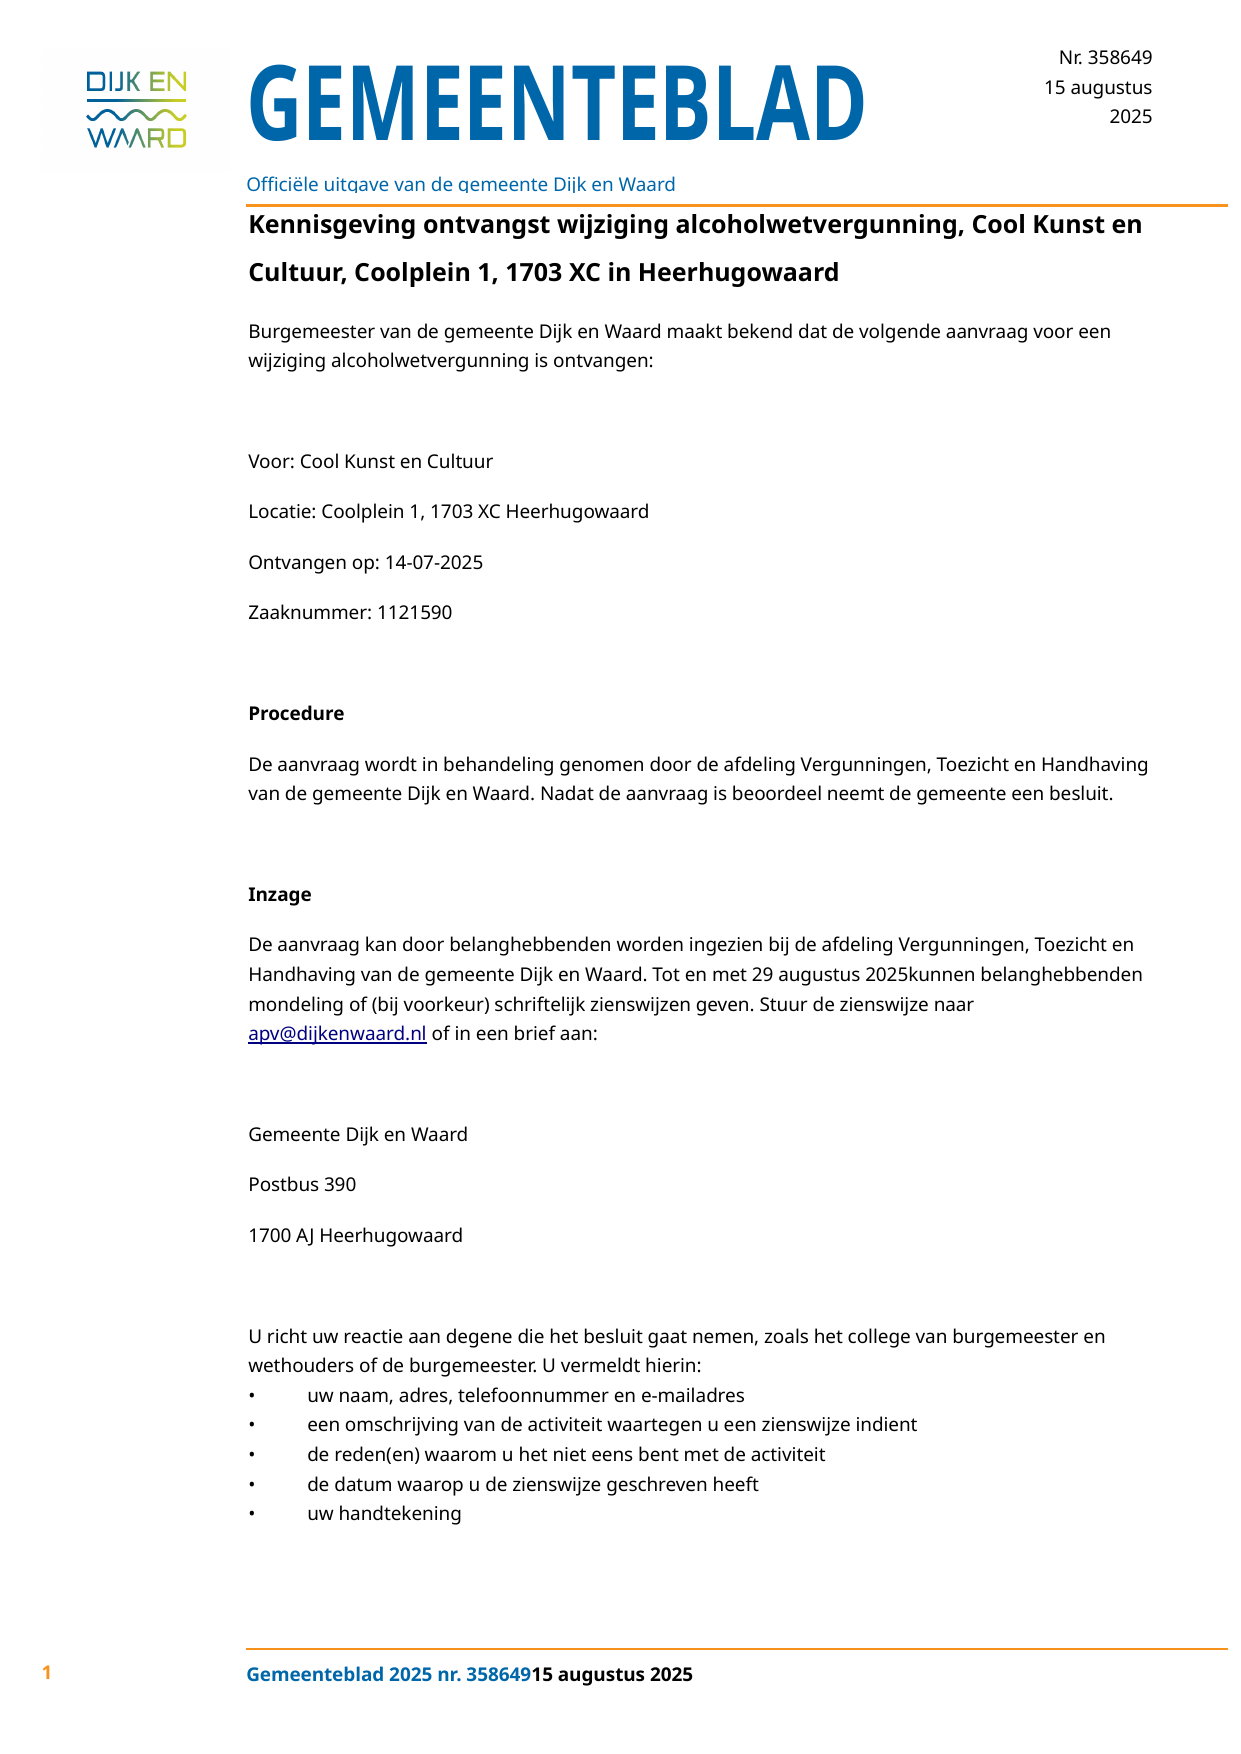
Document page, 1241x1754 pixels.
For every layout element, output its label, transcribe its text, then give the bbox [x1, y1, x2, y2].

text Inzage [248, 881, 1152, 907]
text U richt uw reactie aan degene die het besluit gaat nemen, zoals het college van burgemeester en wethouders of de burgemeester. U vermeldt hierin: [248, 1323, 1152, 1378]
list een omschrijving van de activiteit waartegen u een zienswijze indient [248, 1412, 1152, 1437]
text Ontvangen op: 14-07-2025 [248, 549, 1152, 575]
picture [41, 47, 231, 172]
text Kennisgeving ontvangst wijziging alcoholwetvergunning, Cool Kunst en Cultuur, Coolplein 1, 1703 XC in Heerhugowaard [248, 207, 1152, 288]
list de datum waarop u de zienswijze geschreven heeft [248, 1471, 1152, 1497]
text Postbus 390 [248, 1172, 1152, 1197]
text De aanvraag kan door belanghebbenden worden ingezien bij de afdeling Vergunningen, Toezicht en Handhaving van de gemeente Dijk en Waard. Tot en met 29 augustus 2025kunnen belanghebbenden mondeling of (bij voorkeur) schriftelijk zienswijzen geven. Stuur de zienswijze naar apv@dijkenwaard.nl of in een brief aan: [248, 932, 1152, 1046]
list de reden(en) waarom u het niet eens bent met de activiteit [248, 1441, 1152, 1467]
text Procedure [248, 700, 1152, 726]
text Voor: Cool Kunst en Cultuur [248, 448, 1152, 474]
text Locatie: Coolplein 1, 1703 XC Heerhugowaard [248, 499, 1152, 524]
text Burgemeester van de gemeente Dijk en Waard maakt bekend dat de volgende aanvraag voor een wijziging alcoholwetvergunning is ontvangen: [248, 318, 1152, 373]
list uw handtekening [248, 1500, 1152, 1526]
text 1700 AJ Heerhugowaard [248, 1222, 1152, 1248]
text Zaaknummer: 1121590 [248, 599, 1152, 625]
text De aanvraag wordt in behandeling genomen door de afdeling Vergunningen, Toezicht en Handhaving van de gemeente Dijk en Waard. Nadat de aanvraag is beoordeel neemt de gemeente een besluit. [248, 751, 1152, 806]
text Gemeente Dijk en Waard [248, 1121, 1152, 1147]
list uw naam, adres, telefoonnummer en e-mailadres [248, 1382, 1152, 1408]
